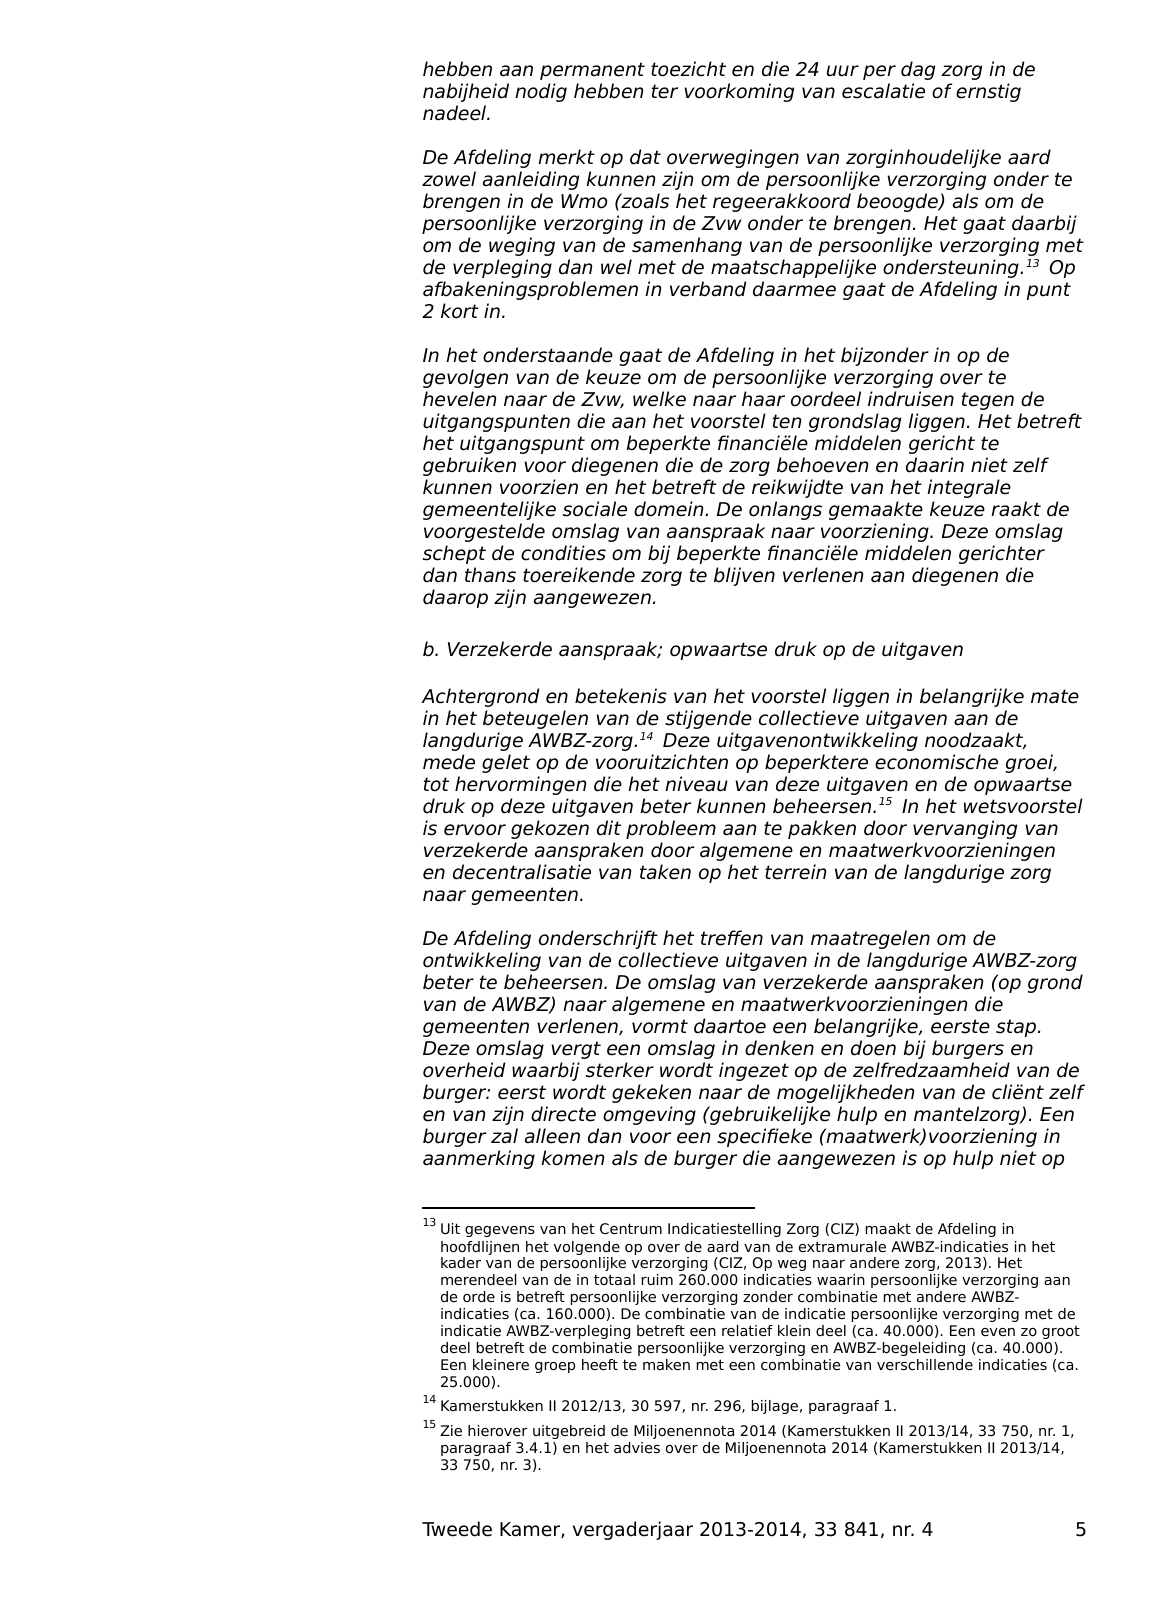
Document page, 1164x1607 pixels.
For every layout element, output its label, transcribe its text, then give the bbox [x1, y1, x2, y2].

text Achtergrond en betekenis van het voorstel liggen in belangrijke mate in het beteugelen van de stijgende collectieve uitgaven aan de langdurige AWBZ-zorg. Deze uitgavenontwikkeling noodzaakt, mede gelet op de vooruitzichten op beperktere economische groei, tot hervormingen die het niveau van deze uitgaven en de opwaartse druk op deze uitgaven beter kunnen beheersen. In het wetsvoorstel is ervoor gekozen dit probleem aan te pakken door vervanging van verzekerde aanspraken door algemene en maatwerkvoorzieningen en decentralisatie van taken op het terrein van de langdurige zorg naar gemeenten. [422, 686, 1087, 906]
text In het onderstaande gaat de Afdeling in het bijzonder in op de gevolgen van de keuze om de persoonlijke verzorging over te hevelen naar de Zvw, welke naar haar oordeel indruisen tegen de uitgangspunten die aan het voorstel ten grondslag liggen. Het betreft het uitgangspunt om beperkte financiële middelen gericht te gebruiken voor diegenen die de zorg behoeven en daarin niet zelf kunnen voorzien en het betreft de reikwijdte van het integrale gemeentelijke sociale domein. De onlangs gemaakte keuze raakt de voorgestelde omslag van aanspraak naar voorziening. Deze omslag schept de condities om bij beperkte financiële middelen gerichter dan thans toereikende zorg te blijven verlenen aan diegenen die daarop zijn aangewezen. [422, 345, 1087, 609]
text De Afdeling onderschrijft het treffen van maatregelen om de ontwikkeling van de collectieve uitgaven in de langdurige AWBZ-zorg beter te beheersen. De omslag van verzekerde aanspraken (op grond van de AWBZ) naar algemene en maatwerkvoorzieningen die gemeenten verlenen, vormt daartoe een belangrijke, eerste stap. Deze omslag vergt een omslag in denken en doen bij burgers en overheid waarbij sterker wordt ingezet op de zelfredzaamheid van de burger: eerst wordt gekeken naar de mogelijkheden van de cliënt zelf en van zijn directe omgeving (gebruikelijke hulp en mantelzorg). Een burger zal alleen dan voor een specifieke (maatwerk)voorziening in aanmerking komen als de burger die aangewezen is op hulp niet op [422, 928, 1087, 1170]
text De Afdeling merkt op dat overwegingen van zorginhoudelijke aard zowel aanleiding kunnen zijn om de persoonlijke verzorging onder te brengen in de Wmo (zoals het regeerakkoord beoogde) als om de persoonlijke verzorging in de Zvw onder te brengen. Het gaat daarbij om de weging van de samenhang van de persoonlijke verzorging met de verpleging dan wel met de maatschappelijke ondersteuning. Op afbakeningsproblemen in verband daarmee gaat de Afdeling in punt 2 kort in. [422, 147, 1087, 323]
text Kamerstukken II 2012/13, 30 597, nr. 296, bijlage, paragraaf 1. [422, 1393, 1087, 1416]
text hebben aan permanent toezicht en die 24 uur per dag zorg in de nabijheid nodig hebben ter voorkoming van escalatie of ernstig nadeel. [422, 59, 1087, 125]
subtitle b. Verzekerde aanspraak; opwaartse druk op de uitgaven [422, 639, 1087, 661]
text Uit gegevens van het Centrum Indicatiestelling Zorg (CIZ) maakt de Afdeling in hoofdlijnen het volgende op over de aard van de extramurale AWBZ-indicaties in het kader van de persoonlijke verzorging (CIZ, Op weg naar andere zorg, 2013). Het merendeel van de in totaal ruim 260.000 indicaties waarin persoonlijke verzorging aan de orde is betreft persoonlijke verzorging zonder combinatie met andere AWBZ-indicaties (ca. 160.000). De combinatie van de indicatie persoonlijke verzorging met de indicatie AWBZ-verpleging betreft een relatief klein deel (ca. 40.000). Een even zo groot deel betreft de combinatie persoonlijke verzorging en AWBZ-begeleiding (ca. 40.000). Een kleinere groep heeft te maken met een combinatie van verschillende indicaties (ca. 25.000). [422, 1217, 1087, 1391]
text Zie hierover uitgebreid de Miljoenennota 2014 (Kamerstukken II 2013/14, 33 750, nr. 1, paragraaf 3.4.1) en het advies over de Miljoenennota 2014 (Kamerstukken II 2013/14, 33 750, nr. 3). [422, 1418, 1087, 1474]
